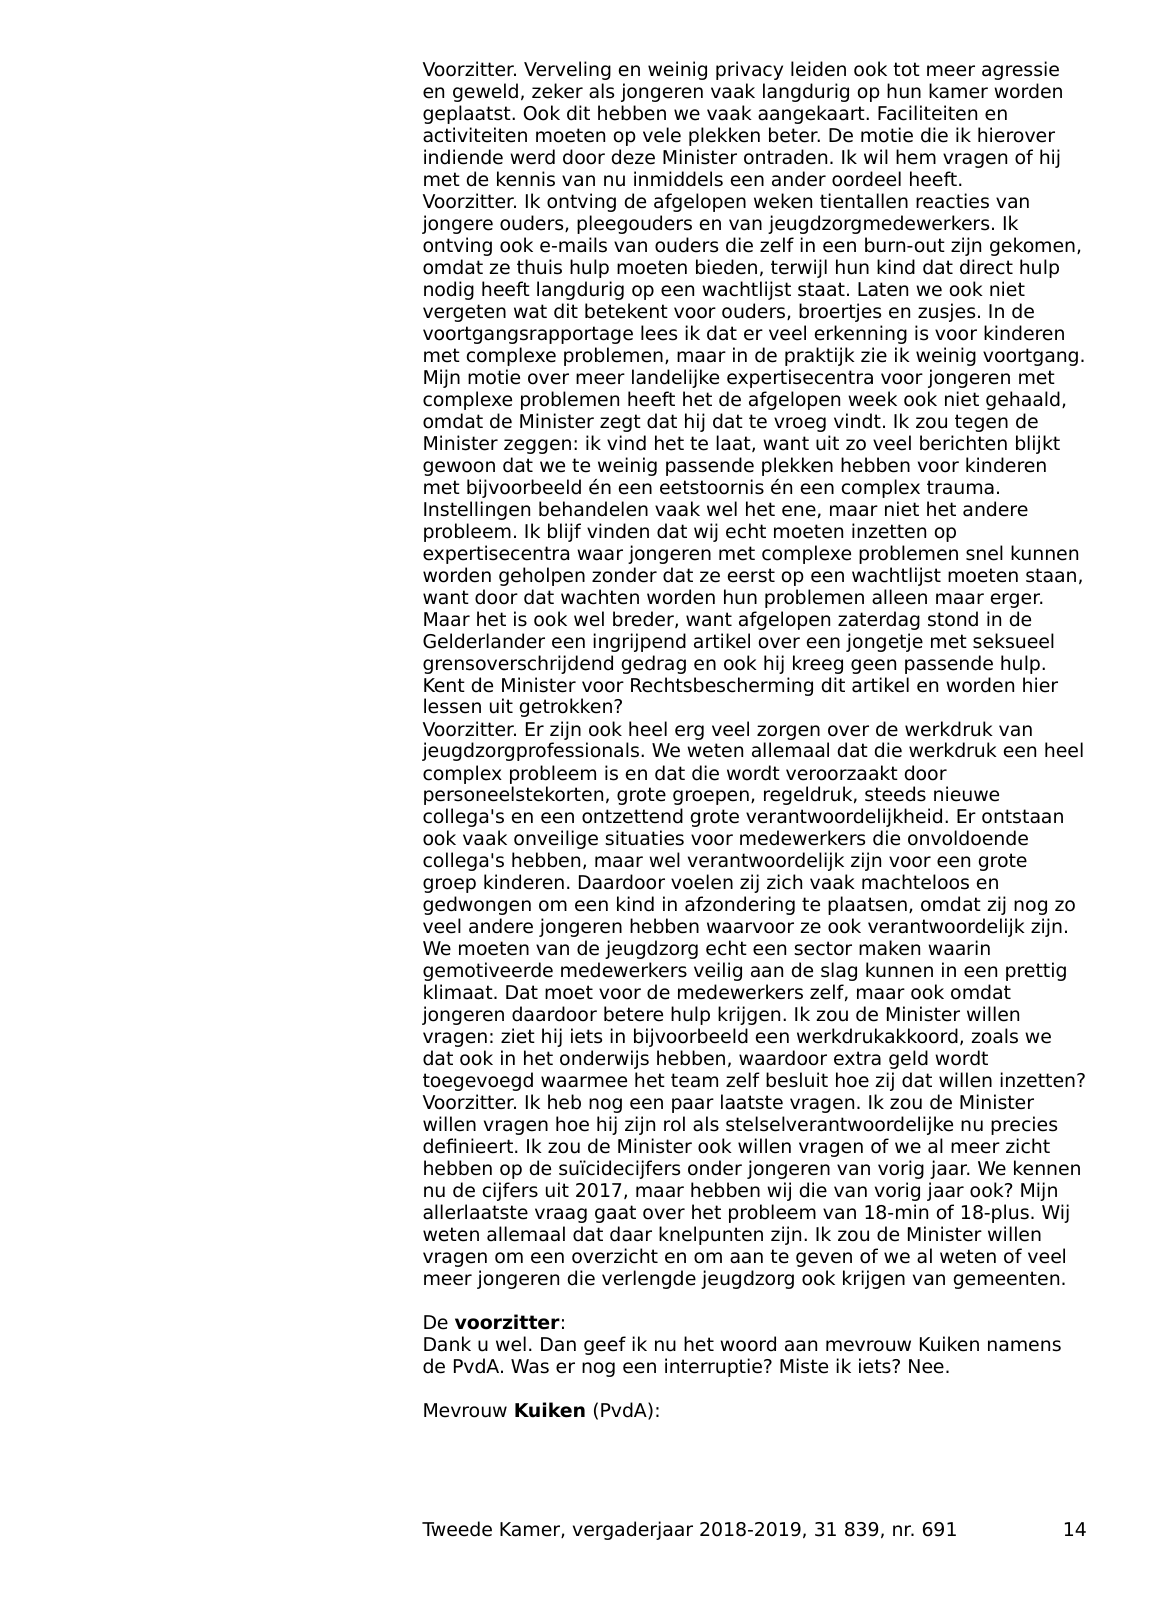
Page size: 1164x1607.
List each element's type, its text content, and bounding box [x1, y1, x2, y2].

text Maar het is ook wel breder, want afgelopen zaterdag stond in de Gelderlander een ingrijpend artikel over een jongetje met seksueel grensoverschrijdend gedrag en ook hij kreeg geen passende hulp. Kent de Minister voor Rechtsbescherming dit artikel en worden hier lessen uit getrokken? [422, 608, 1087, 718]
text De voorzitter: [422, 1312, 1087, 1334]
text Dank u wel. Dan geef ik nu het woord aan mevrouw Kuiken namens de PvdA. Was er nog een interruptie? Miste ik iets? Nee. [422, 1334, 1087, 1378]
text Mevrouw Kuiken (PvdA): [422, 1400, 1087, 1422]
text Voorzitter. Verveling en weinig privacy leiden ook tot meer agressie en geweld, zeker als jongeren vaak langdurig op hun kamer worden geplaatst. Ook dit hebben we vaak aangekaart. Faciliteiten en activiteiten moeten op vele plekken beter. De motie die ik hierover indiende werd door deze Minister ontraden. Ik wil hem vragen of hij met de kennis van nu inmiddels een ander oordeel heeft. [422, 59, 1087, 191]
text Voorzitter. Ik ontving de afgelopen weken tientallen reacties van jongere ouders, pleegouders en van jeugdzorgmedewerkers. Ik ontving ook e-mails van ouders die zelf in een burn-out zijn gekomen, omdat ze thuis hulp moeten bieden, terwijl hun kind dat direct hulp nodig heeft langdurig op een wachtlijst staat. Laten we ook niet vergeten wat dit betekent voor ouders, broertjes en zusjes. In de voortgangsrapportage lees ik dat er veel erkenning is voor kinderen met complexe problemen, maar in de praktijk zie ik weinig voortgang. Mijn motie over meer landelijke expertisecentra voor jongeren met complexe problemen heeft het de afgelopen week ook niet gehaald, omdat de Minister zegt dat hij dat te vroeg vindt. Ik zou tegen de Minister zeggen: ik vind het te laat, want uit zo veel berichten blijkt gewoon dat we te weinig passende plekken hebben voor kinderen met bijvoorbeeld én een eetstoornis én een complex trauma. Instellingen behandelen vaak wel het ene, maar niet het andere probleem. Ik blijf vinden dat wij echt moeten inzetten op expertisecentra waar jongeren met complexe problemen snel kunnen worden geholpen zonder dat ze eerst op een wachtlijst moeten staan, want door dat wachten worden hun problemen alleen maar erger. [422, 191, 1087, 608]
text Voorzitter. Ik heb nog een paar laatste vragen. Ik zou de Minister willen vragen hoe hij zijn rol als stelselverantwoordelijke nu precies definieert. Ik zou de Minister ook willen vragen of we al meer zicht hebben op de suïcidecijfers onder jongeren van vorig jaar. We kennen nu de cijfers uit 2017, maar hebben wij die van vorig jaar ook? Mijn allerlaatste vraag gaat over het probleem van 18-min of 18-plus. Wij weten allemaal dat daar knelpunten zijn. Ik zou de Minister willen vragen om een overzicht en om aan te geven of we al weten of veel meer jongeren die verlengde jeugdzorg ook krijgen van gemeenten. [422, 1092, 1087, 1290]
text Voorzitter. Er zijn ook heel erg veel zorgen over de werkdruk van jeugdzorgprofessionals. We weten allemaal dat die werkdruk een heel complex probleem is en dat die wordt veroorzaakt door personeelstekorten, grote groepen, regeldruk, steeds nieuwe collega's en een ontzettend grote verantwoordelijkheid. Er ontstaan ook vaak onveilige situaties voor medewerkers die onvoldoende collega's hebben, maar wel verantwoordelijk zijn voor een grote groep kinderen. Daardoor voelen zij zich vaak machteloos en gedwongen om een kind in afzondering te plaatsen, omdat zij nog zo veel andere jongeren hebben waarvoor ze ook verantwoordelijk zijn. We moeten van de jeugdzorg echt een sector maken waarin gemotiveerde medewerkers veilig aan de slag kunnen in een prettig klimaat. Dat moet voor de medewerkers zelf, maar ook omdat jongeren daardoor betere hulp krijgen. Ik zou de Minister willen vragen: ziet hij iets in bijvoorbeeld een werkdrukakkoord, zoals we dat ook in het onderwijs hebben, waardoor extra geld wordt toegevoegd waarmee het team zelf besluit hoe zij dat willen inzetten? [422, 718, 1087, 1092]
